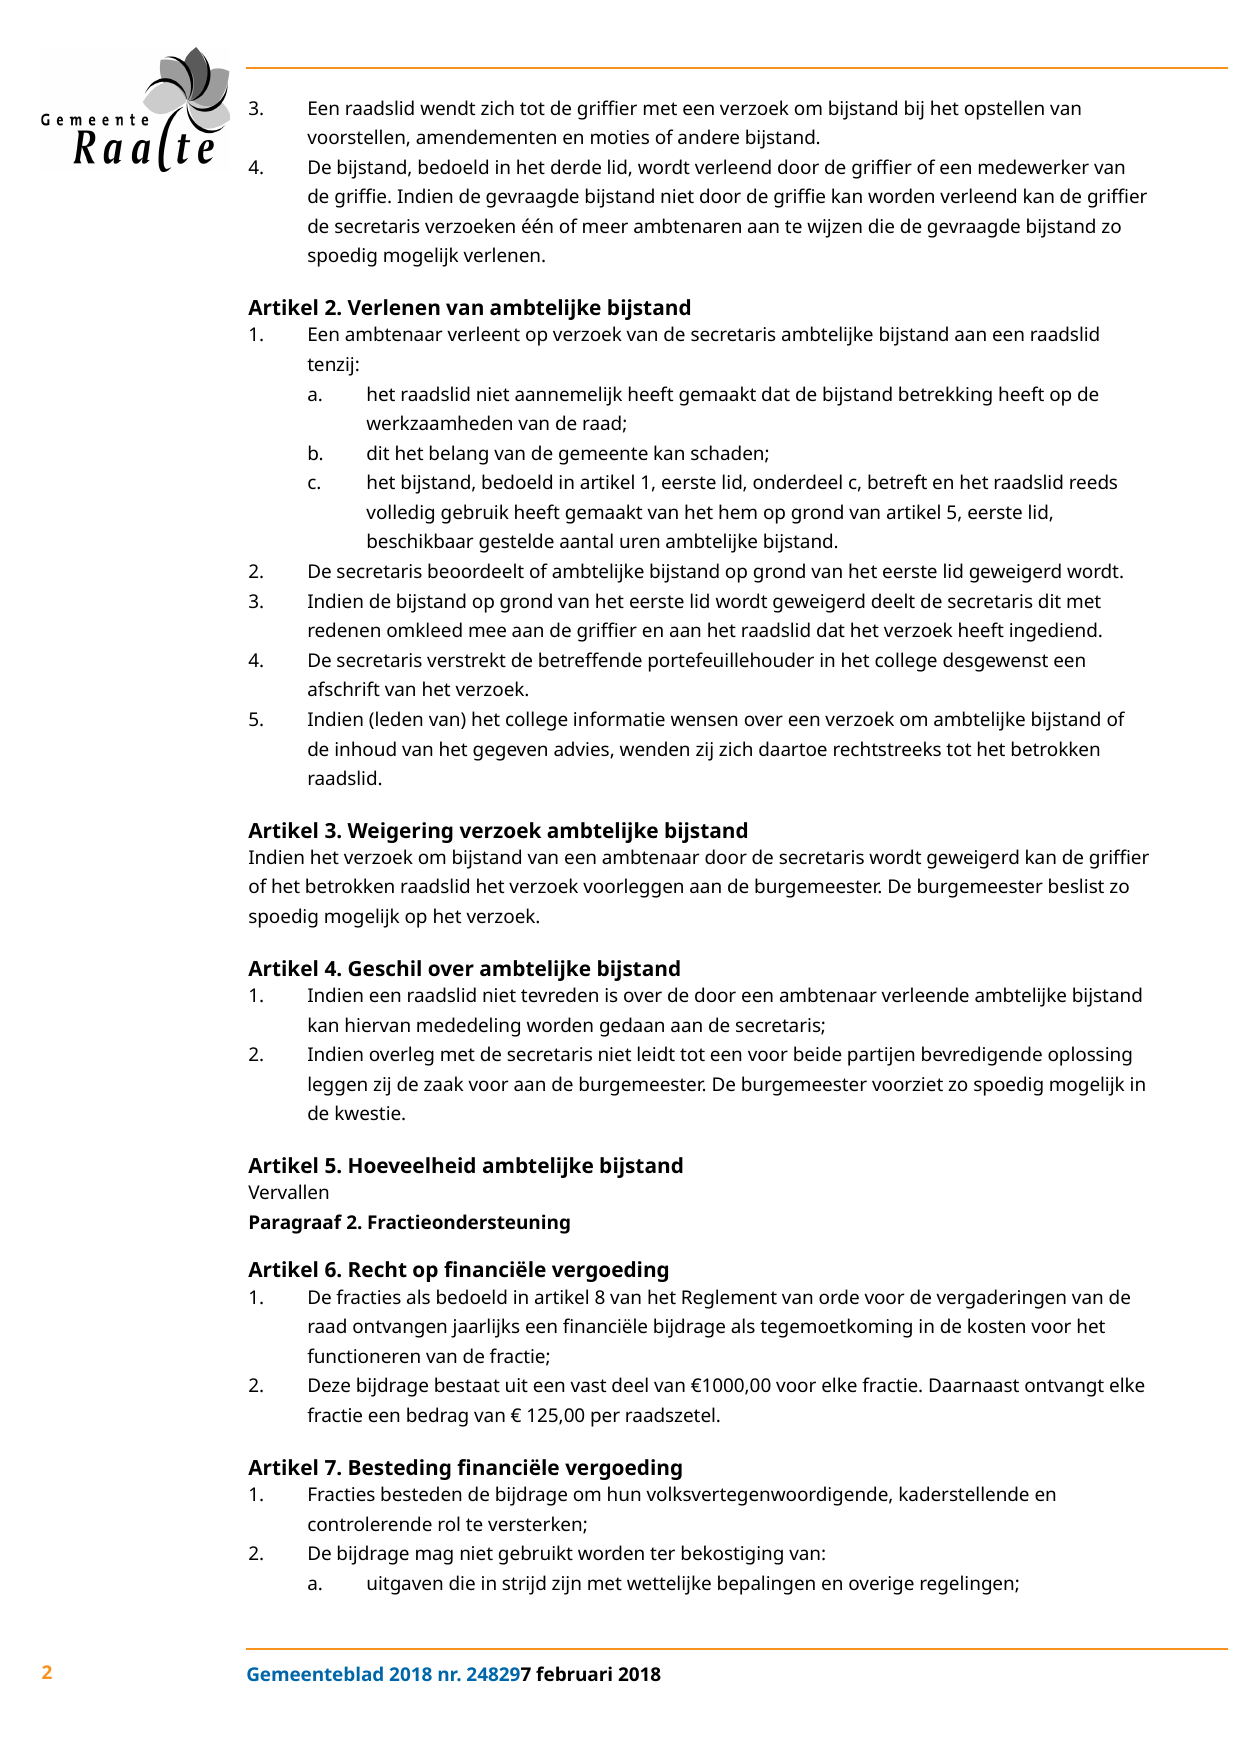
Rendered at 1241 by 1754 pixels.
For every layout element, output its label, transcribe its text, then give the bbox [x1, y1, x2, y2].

list Indien een raadslid niet tevreden is over de door een ambtenaar verleende ambtelijke bijstand kan hiervan mededeling worden gedaan aan de secretaris; [248, 982, 1152, 1037]
list het raadslid niet aannemelijk heeft gemaakt dat de bijstand betrekking heeft op de werkzaamheden van de raad; [307, 381, 1152, 436]
text Vervallen [248, 1179, 1152, 1205]
list Indien overleg met de secretaris niet leidt tot een voor beide partijen bevredigende oplossing leggen zij de zaak voor aan de burgemeester. De burgemeester voorziet zo spoedig mogelijk in de kwestie. [248, 1041, 1152, 1126]
text Artikel 3. Weigering verzoek ambtelijke bijstand [248, 816, 1152, 844]
picture [41, 47, 231, 172]
list De fracties als bedoeld in artikel 8 van het Reglement van orde voor de vergaderingen van de raad ontvangen jaarlijks een financiële bijdrage als tegemoetkoming in de kosten voor het functioneren van de fractie; [248, 1284, 1152, 1369]
list De secretaris beoordeelt of ambtelijke bijstand op grond van het eerste lid geweigerd wordt. [248, 558, 1152, 584]
list De bijdrage mag niet gebruikt worden ter bekostiging van: [248, 1540, 1152, 1566]
list Deze bijdrage bestaat uit een vast deel van €1000,00 voor elke fractie. Daarnaast ontvangt elke fractie een bedrag van € 125,00 per raadszetel. [248, 1373, 1152, 1428]
list Fracties besteden de bijdrage om hun volksvertegenwoordigende, kaderstellende en controlerende rol te versterken; [248, 1481, 1152, 1536]
text Artikel 7. Besteding financiële vergoeding [248, 1453, 1152, 1481]
text Artikel 4. Geschil over ambtelijke bijstand [248, 954, 1152, 982]
text Artikel 6. Recht op financiële vergoeding [248, 1256, 1152, 1284]
list dit het belang van de gemeente kan schaden; [307, 440, 1152, 466]
list De bijstand, bedoeld in het derde lid, wordt verleend door de griffier of een medewerker van de griffie. Indien de gevraagde bijstand niet door de griffie kan worden verleend kan de griffier de secretaris verzoeken één of meer ambtenaren aan te wijzen die de gevraagde bijstand zo spoedig mogelijk verlenen. [248, 154, 1152, 268]
list uitgaven die in strijd zijn met wettelijke bepalingen en overige regelingen; [307, 1570, 1152, 1596]
list Een raadslid wendt zich tot de griffier met een verzoek om bijstand bij het opstellen van voorstellen, amendementen en moties of andere bijstand. [248, 95, 1152, 150]
text Artikel 5. Hoeveelheid ambtelijke bijstand [248, 1151, 1152, 1179]
list De secretaris verstrekt de betreffende portefeuillehouder in het college desgewenst een afschrift van het verzoek. [248, 647, 1152, 702]
list Een ambtenaar verleent op verzoek van de secretaris ambtelijke bijstand aan een raadslid tenzij: [248, 322, 1152, 377]
text Indien het verzoek om bijstand van een ambtenaar door de secretaris wordt geweigerd kan de griffier of het betrokken raadslid het verzoek voorleggen aan de burgemeester. De burgemeester beslist zo spoedig mogelijk op het verzoek. [248, 844, 1152, 929]
list het bijstand, bedoeld in artikel 1, eerste lid, onderdeel c, betreft en het raadslid reeds volledig gebruik heeft gemaakt van het hem op grond van artikel 5, eerste lid, beschikbaar gestelde aantal uren ambtelijke bijstand. [307, 469, 1152, 554]
list Indien de bijstand op grond van het eerste lid wordt geweigerd deelt de secretaris dit met redenen omkleed mee aan de griffier en aan het raadslid dat het verzoek heeft ingediend. [248, 588, 1152, 643]
text Artikel 2. Verlenen van ambtelijke bijstand [248, 293, 1152, 322]
list Indien (leden van) het college informatie wensen over een verzoek om ambtelijke bijstand of de inhoud van het gegeven advies, wenden zij zich daartoe rechtstreeks tot het betrokken raadslid. [248, 706, 1152, 791]
text Paragraaf 2. Fractieondersteuning [248, 1209, 1152, 1235]
